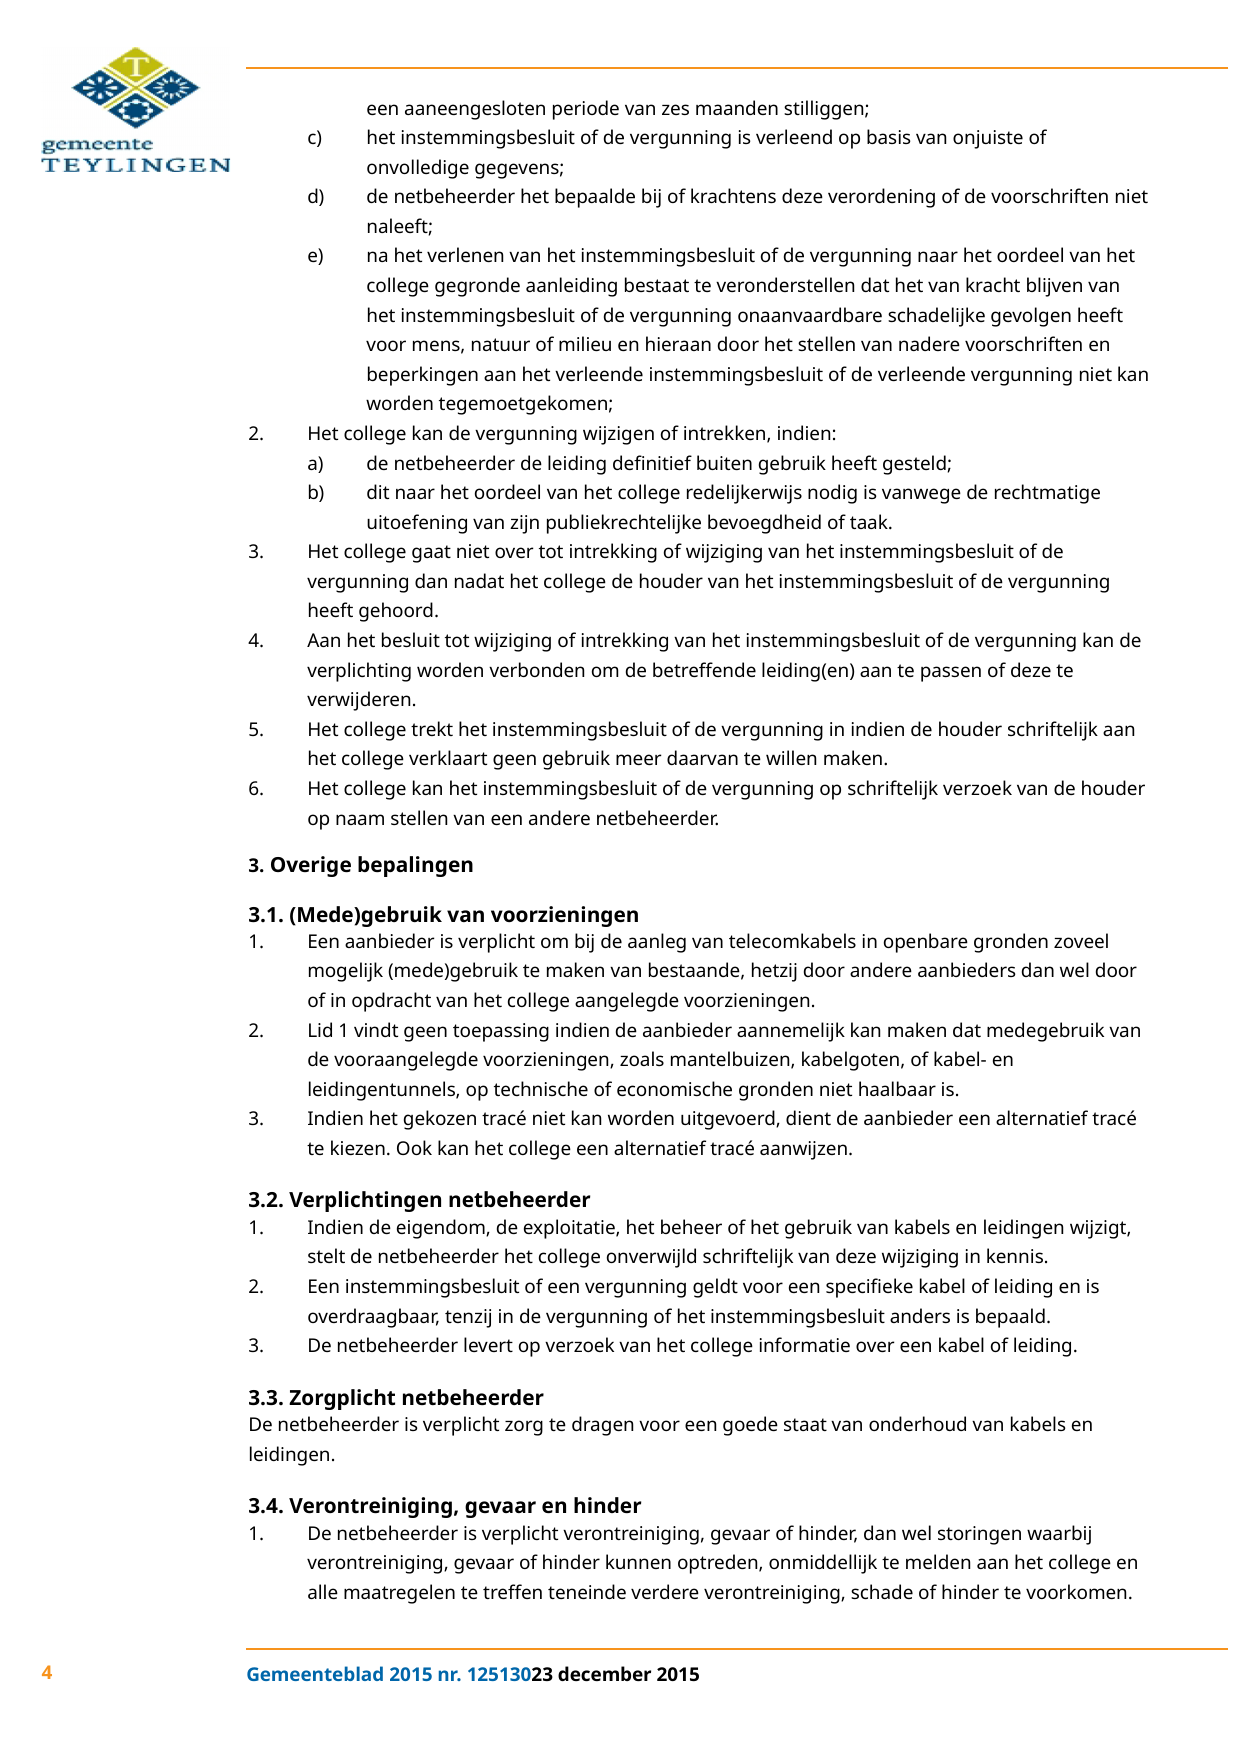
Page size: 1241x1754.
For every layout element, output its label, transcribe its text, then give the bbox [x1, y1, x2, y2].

list na het verlenen van het instemmingsbesluit of de vergunning naar het oordeel van het college gegronde aanleiding bestaat te veronderstellen dat het van kracht blijven van het instemmingsbesluit of de vergunning onaanvaardbare schadelijke gevolgen heeft voor mens, natuur of milieu en hieraan door het stellen van nadere voorschriften en beperkingen aan het verleende instemmingsbesluit of de verleende vergunning niet kan worden tegemoetgekomen; [307, 243, 1152, 416]
list De netbeheerder is verplicht verontreiniging, gevaar of hinder, dan wel storingen waarbij verontreiniging, gevaar of hinder kunnen optreden, onmiddellijk te melden aan het college en alle maatregelen te treffen teneinde verdere verontreiniging, schade of hinder te voorkomen. [248, 1520, 1152, 1604]
list dit naar het oordeel van het college redelijkerwijs nodig is vanwege de rechtmatige uitoefening van zijn publiekrechtelijke bevoegdheid of taak. [307, 479, 1152, 535]
text 3.3. Zorgplicht netbeheerder [248, 1383, 1152, 1411]
text 3.2. Verplichtingen netbeheerder [248, 1186, 1152, 1214]
list Het college trekt het instemmingsbesluit of de vergunning in indien de houder schriftelijk aan het college verklaart geen gebruik meer daarvan te willen maken. [248, 716, 1152, 771]
list een aaneengesloten periode van zes maanden stilliggen; [307, 95, 1152, 121]
list Indien het gekozen tracé niet kan worden uitgevoerd, dient de aanbieder een alternatief tracé te kiezen. Ook kan het college een alternatief tracé aanwijzen. [248, 1106, 1152, 1161]
list Aan het besluit tot wijziging of intrekking van het instemmingsbesluit of de vergunning kan de verplichting worden verbonden om de betreffende leiding(en) aan te passen of deze te verwijderen. [248, 627, 1152, 712]
list de netbeheerder de leiding definitief buiten gebruik heeft gesteld; [307, 450, 1152, 476]
list De netbeheerder levert op verzoek van het college informatie over een kabel of leiding. [248, 1332, 1152, 1358]
text 3. Overige bepalingen [248, 850, 1152, 879]
list de netbeheerder het bepaalde bij of krachtens deze verordening of de voorschriften niet naleeft; [307, 183, 1152, 239]
text 3.1. (Mede)gebruik van voorzieningen [248, 900, 1152, 928]
list Lid 1 vindt geen toepassing indien de aanbieder aannemelijk kan maken dat medegebruik van de vooraangelegde voorzieningen, zoals mantelbuizen, kabelgoten, of kabel- en leidingentunnels, op technische of economische gronden niet haalbaar is. [248, 1017, 1152, 1102]
picture [41, 47, 231, 172]
text De netbeheerder is verplicht zorg te dragen voor een goede staat van onderhoud van kabels en leidingen. [248, 1411, 1152, 1467]
list Een aanbieder is verplicht om bij de aanleg van telecomkabels in openbare gronden zoveel mogelijk (mede)gebruik te maken van bestaande, hetzij door andere aanbieders dan wel door of in opdracht van het college aangelegde voorzieningen. [248, 928, 1152, 1013]
list het instemmingsbesluit of de vergunning is verleend op basis van onjuiste of onvolledige gegevens; [307, 124, 1152, 180]
list Een instemmingsbesluit of een vergunning geldt voor een specifieke kabel of leiding en is overdraagbaar, tenzij in de vergunning of het instemmingsbesluit anders is bepaald. [248, 1273, 1152, 1328]
list Het college kan de vergunning wijzigen of intrekken, indien: [248, 420, 1152, 446]
text 3.4. Verontreiniging, gevaar en hinder [248, 1491, 1152, 1520]
list Het college gaat niet over tot intrekking of wijziging van het instemmingsbesluit of de vergunning dan nadat het college de houder van het instemmingsbesluit of de vergunning heeft gehoord. [248, 538, 1152, 623]
list Indien de eigendom, de exploitatie, het beheer of het gebruik van kabels en leidingen wijzigt, stelt de netbeheerder het college onverwijld schriftelijk van deze wijziging in kennis. [248, 1214, 1152, 1269]
list Het college kan het instemmingsbesluit of de vergunning op schriftelijk verzoek van de houder op naam stellen van een andere netbeheerder. [248, 775, 1152, 831]
